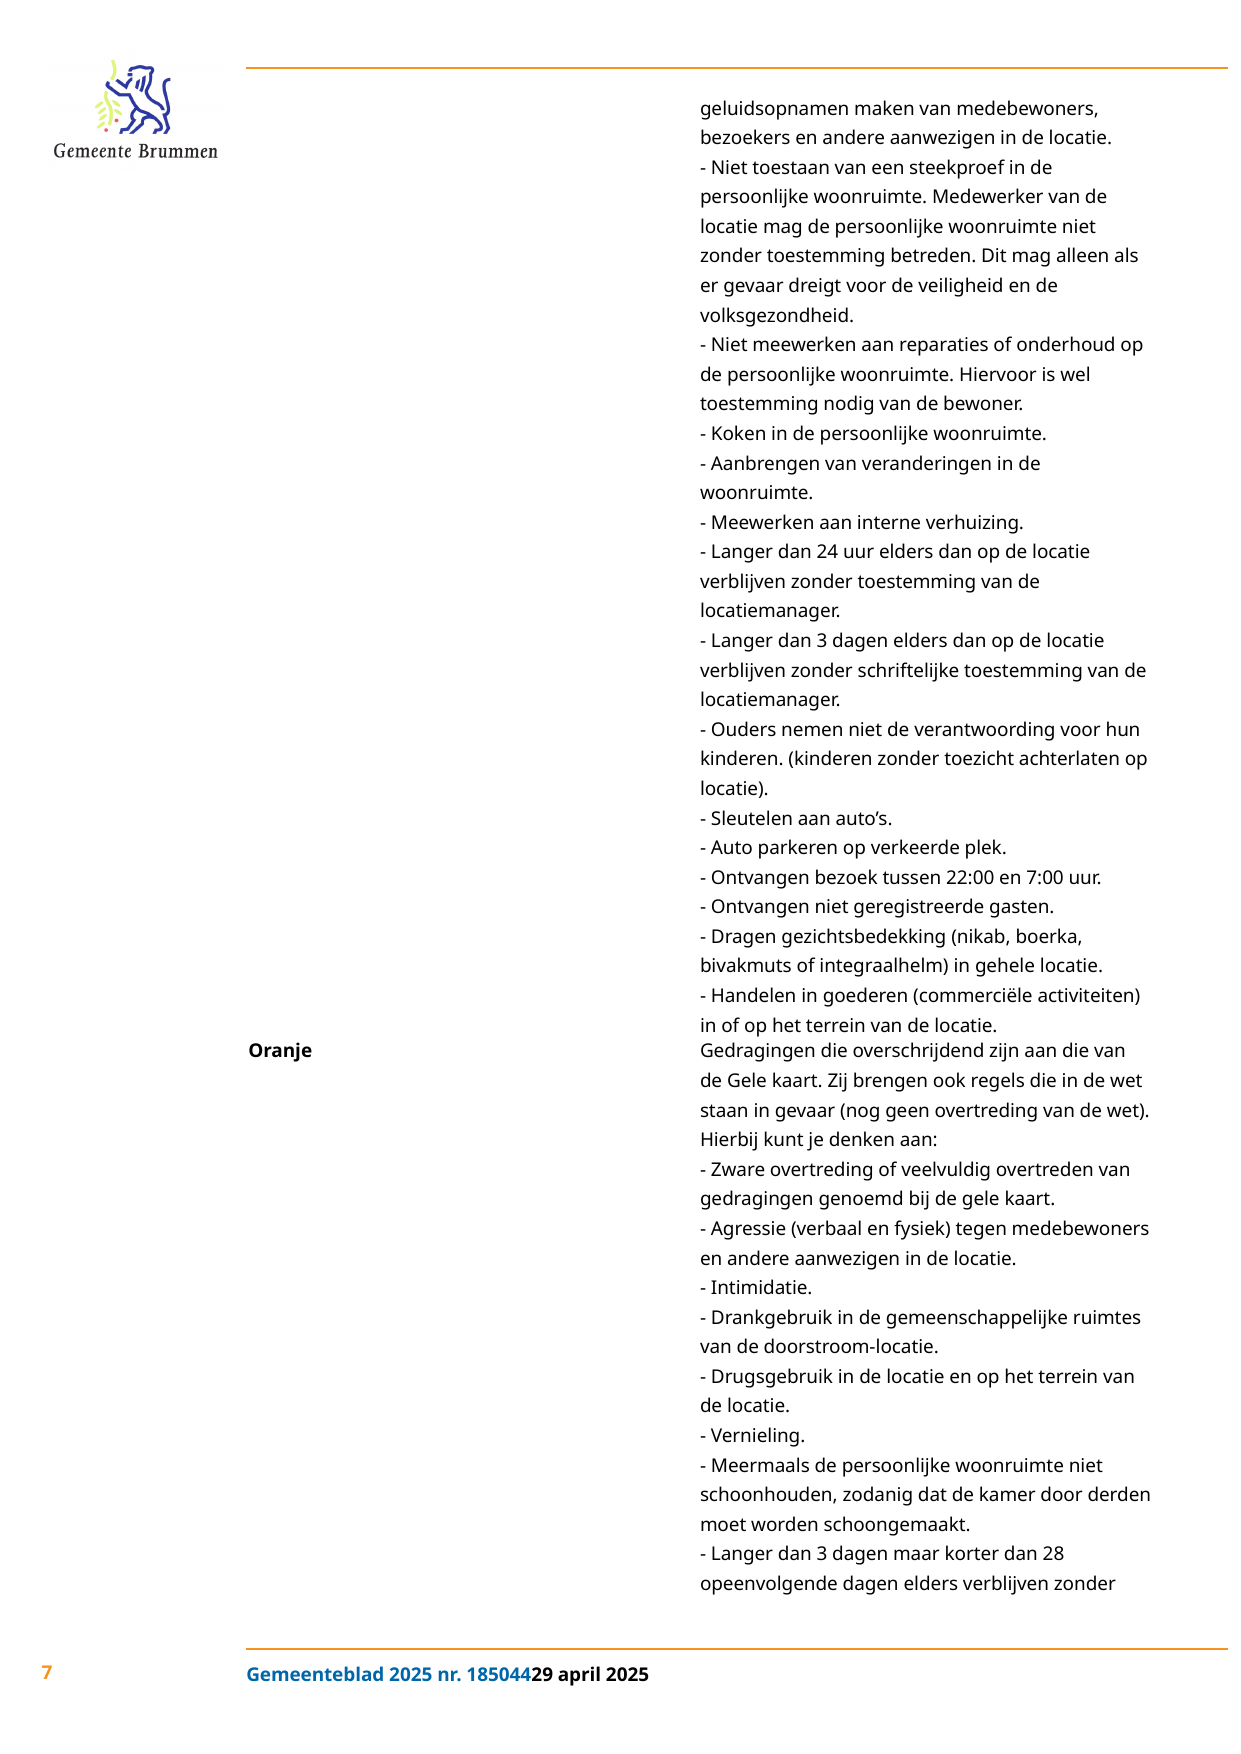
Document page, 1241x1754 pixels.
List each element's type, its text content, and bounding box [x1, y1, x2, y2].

table_cell Gedragingen die overschrijdend zijn aan die van de Gele kaart. Zij brengen ook regels die in de wet staan in gevaar (nog geen overtreding van de wet). Hierbij kunt je denken aan: - Zware overtreding of veelvuldig overtreden van gedragingen genoemd bij de gele kaart. - Agressie (verbaal en fysiek) tegen medebewoners en andere aanwezigen in de locatie. - Intimidatie. - Drankgebruik in de gemeenschappelijke ruimtes van de doorstroom-locatie. - Drugsgebruik in de locatie en op het terrein van de locatie. - Vernieling. - Meermaals de persoonlijke woonruimte niet schoonhouden, zodanig dat de kamer door derden moet worden schoongemaakt. - Langer dan 3 dagen maar korter dan 28 opeenvolgende dagen elders verblijven zonder [700, 1038, 1152, 1596]
table_header geluidsopnamen maken van medebewoners, bezoekers en andere aanwezigen in de locatie. - Niet toestaan van een steekproef in de persoonlijke woonruimte. Medewerker van de locatie mag de persoonlijke woonruimte niet zonder toestemming betreden. Dit mag alleen als er gevaar dreigt voor de veiligheid en de volksgezondheid. - Niet meewerken aan reparaties of onderhoud op de persoonlijke woonruimte. Hiervoor is wel toestemming nodig van de bewoner. - Koken in de persoonlijke woonruimte. - Aanbrengen van veranderingen in de woonruimte. - Meewerken aan interne verhuizing. - Langer dan 24 uur elders dan op de locatie verblijven zonder toestemming van de locatiemanager. - Langer dan 3 dagen elders dan op de locatie verblijven zonder schriftelijke toestemming van de locatiemanager. - Ouders nemen niet de verantwoording voor hun kinderen. (kinderen zonder toezicht achterlaten op locatie). - Sleutelen aan auto’s. - Auto parkeren op verkeerde plek. - Ontvangen bezoek tussen 22:00 en 7:00 uur. - Ontvangen niet geregistreerde gasten. - Dragen gezichtsbedekking (nikab, boerka, bivakmuts of integraalhelm) in gehele locatie. - Handelen in goederen (commerciële activiteiten) in of op het terrein van de locatie. [700, 95, 1152, 1038]
picture [41, 47, 231, 172]
table_cell Oranje [248, 1038, 700, 1596]
table_header [248, 95, 700, 1038]
